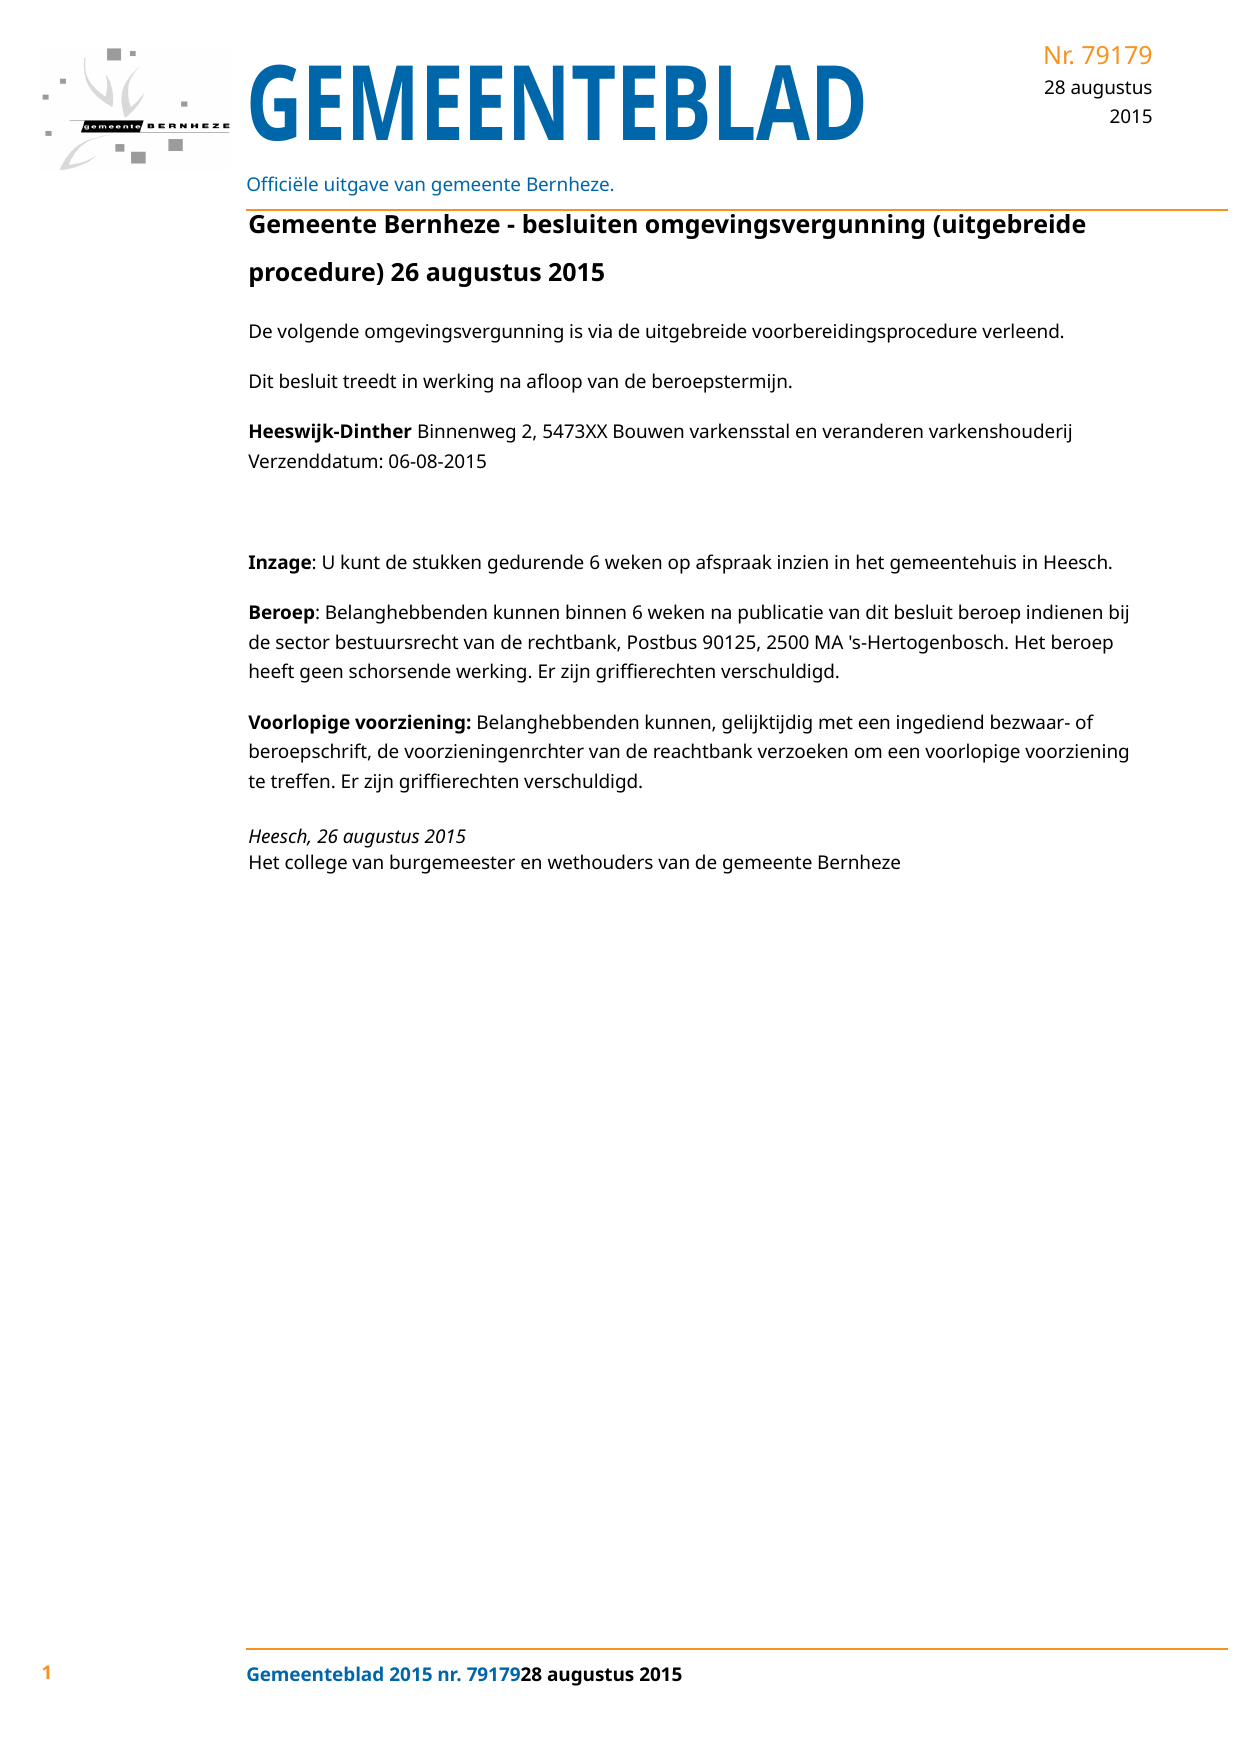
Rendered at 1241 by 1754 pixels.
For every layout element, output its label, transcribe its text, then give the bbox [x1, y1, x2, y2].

text De volgende omgevingsvergunning is via de uitgebreide voorbereidingsprocedure verleend. [248, 318, 1152, 344]
text Heeswijk-Dinther Binnenweg 2, 5473XX Bouwen varkensstal en veranderen varkenshouderij Verzenddatum: 06-08-2015 [248, 419, 1152, 474]
text Heesch, 26 augustus 2015 [248, 824, 1152, 849]
text Voorlopige voorziening: Belanghebbenden kunnen, gelijktijdig met een ingediend bezwaar- of beroepschrift, de voorzieningenrchter van de reachtbank verzoeken om een voorlopige voorziening te treffen. Er zijn griffierechten verschuldigd. [248, 709, 1152, 794]
picture [41, 47, 231, 172]
text Inzage: U kunt de stukken gedurende 6 weken op afspraak inzien in het gemeentehuis in Heesch. [248, 549, 1152, 575]
text Gemeente Bernheze - besluiten omgevingsvergunning (uitgebreide procedure) 26 augustus 2015 [248, 211, 1152, 288]
text Beroep: Belanghebbenden kunnen binnen 6 weken na publicatie van dit besluit beroep indienen bij de sector bestuursrecht van de rechtbank, Postbus 90125, 2500 MA 's-Hertogenbosch. Het beroep heeft geen schorsende werking. Er zijn griffierechten verschuldigd. [248, 599, 1152, 684]
text Dit besluit treedt in werking na afloop van de beroepstermijn. [248, 368, 1152, 394]
text Het college van burgemeester en wethouders van de gemeente Bernheze [248, 849, 1152, 875]
